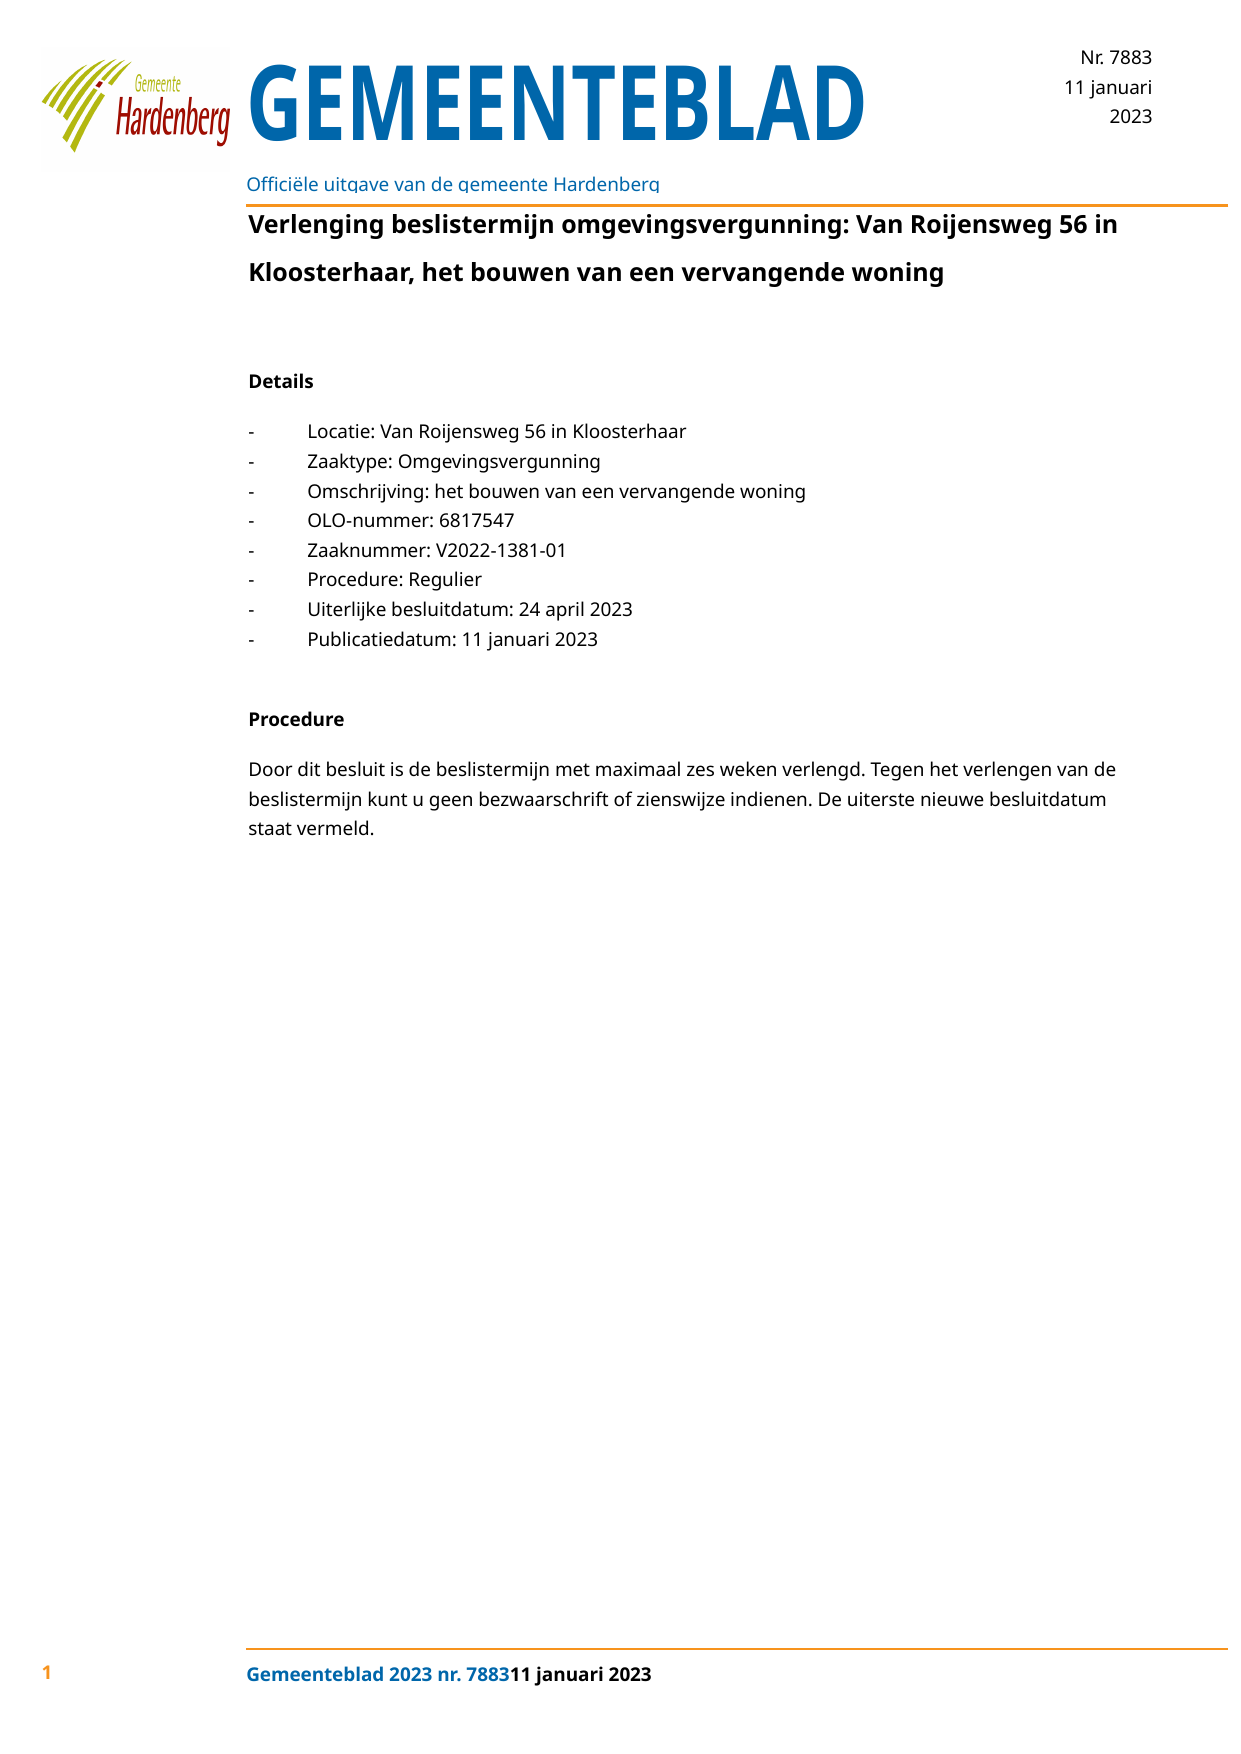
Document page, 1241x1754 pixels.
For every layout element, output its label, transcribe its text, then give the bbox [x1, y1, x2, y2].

list Zaaktype: Omgevingsvergunning [248, 448, 1152, 474]
picture [41, 47, 231, 172]
list OLO-nummer: 6817547 [248, 507, 1152, 533]
text Procedure [248, 706, 1152, 732]
text Details [248, 368, 1152, 394]
list Omschrijving: het bouwen van een vervangende woning [248, 478, 1152, 504]
text Verlenging beslistermijn omgevingsvergunning: Van Roijensweg 56 in Kloosterhaar, het bouwen van een vervangende woning [248, 207, 1152, 288]
list Locatie: Van Roijensweg 56 in Kloosterhaar [248, 419, 1152, 444]
text Door dit besluit is de beslistermijn met maximaal zes weken verlengd. Tegen het verlengen van de beslistermijn kunt u geen bezwaarschrift of zienswijze indienen. De uiterste nieuwe besluitdatum staat vermeld. [248, 756, 1152, 841]
list Zaaknummer: V2022-1381-01 [248, 537, 1152, 563]
list Procedure: Regulier [248, 567, 1152, 592]
list Uiterlijke besluitdatum: 24 april 2023 [248, 596, 1152, 622]
list Publicatiedatum: 11 januari 2023 [248, 626, 1152, 652]
